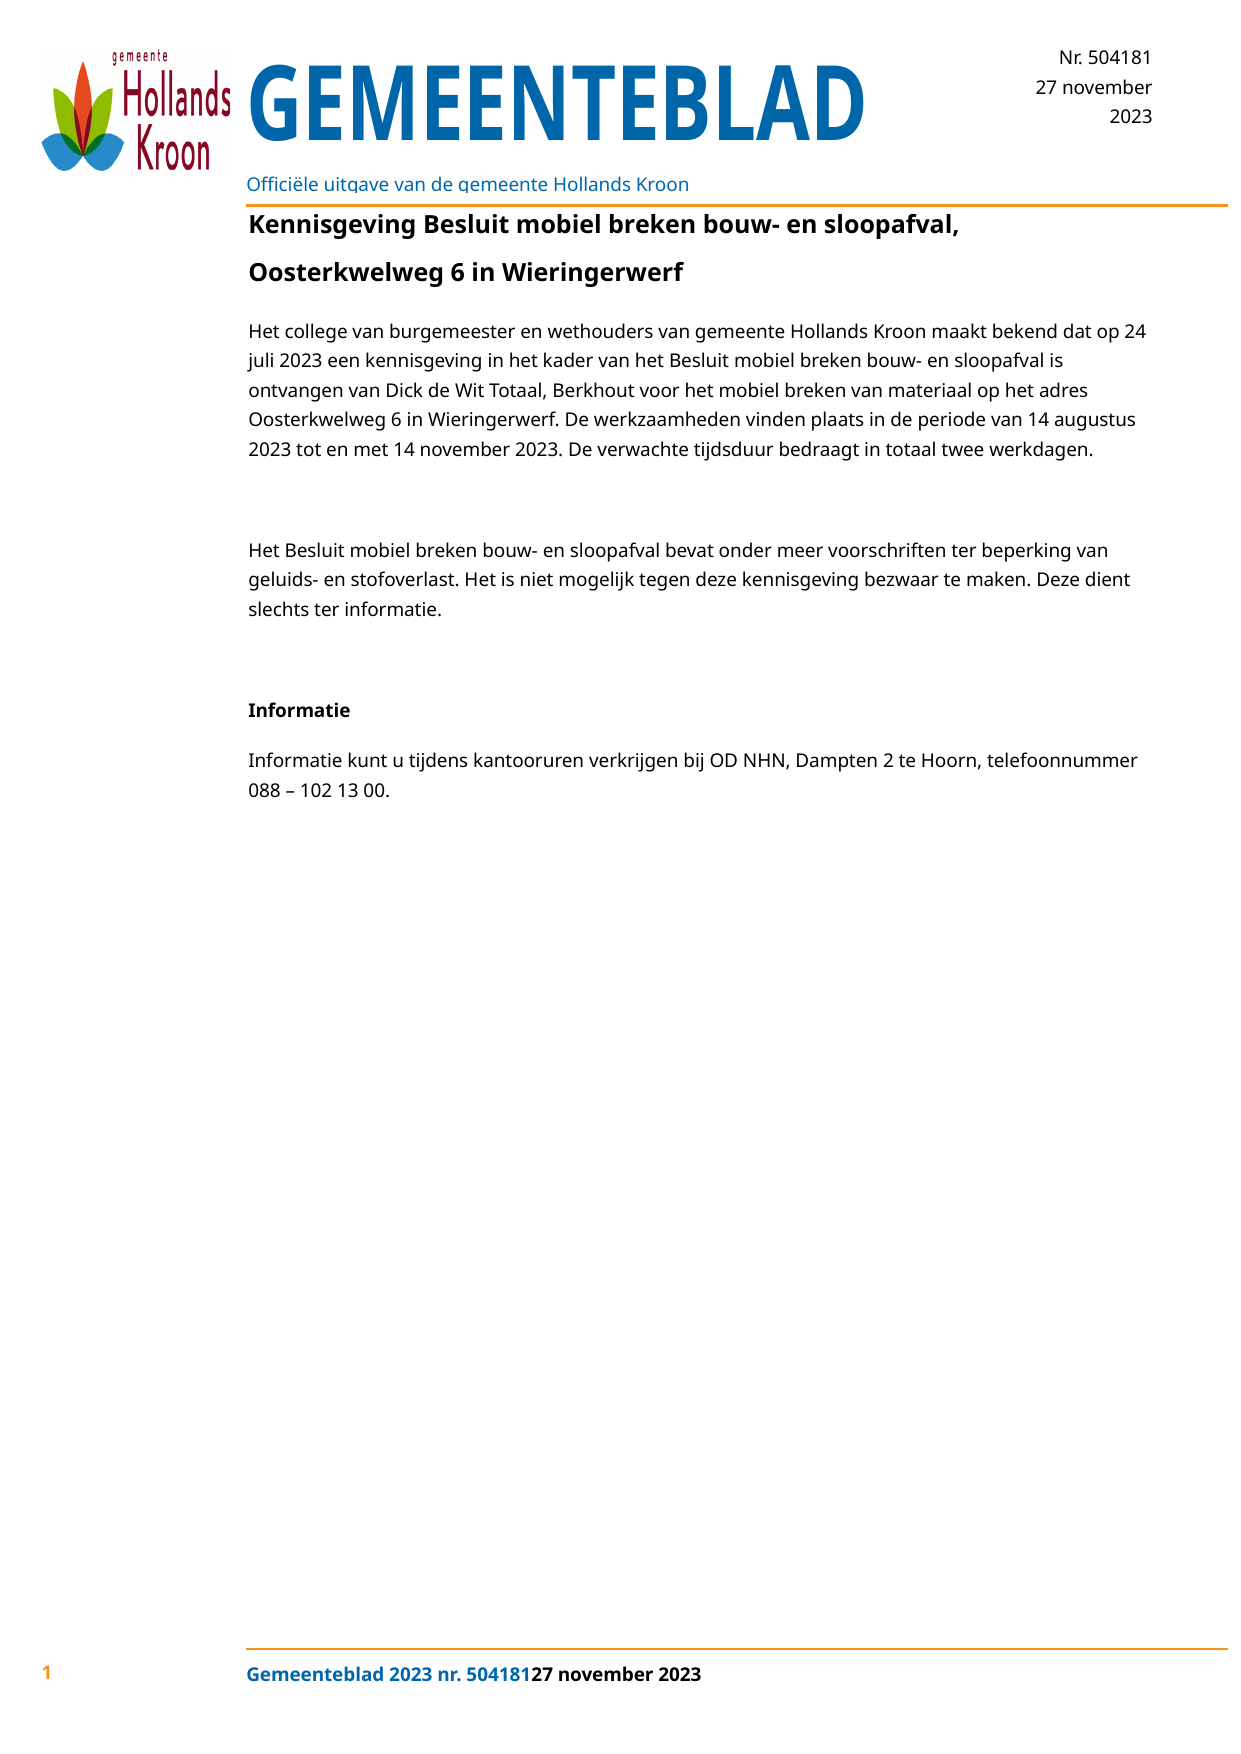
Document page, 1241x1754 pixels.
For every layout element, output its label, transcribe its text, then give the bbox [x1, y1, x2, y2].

text Het Besluit mobiel breken bouw- en sloopafval bevat onder meer voorschriften ter beperking van geluids- en stofoverlast. Het is niet mogelijk tegen deze kennisgeving bezwaar te maken. Deze dient slechts ter informatie. [248, 537, 1152, 622]
text Kennisgeving Besluit mobiel breken bouw- en sloopafval, Oosterkwelweg 6 in Wieringerwerf [248, 207, 1152, 288]
picture [41, 47, 231, 172]
text Informatie [248, 697, 1152, 723]
text Informatie kunt u tijdens kantooruren verkrijgen bij OD NHN, Dampten 2 te Hoorn, telefoonnummer 088 – 102 13 00. [248, 747, 1152, 803]
text Het college van burgemeester en wethouders van gemeente Hollands Kroon maakt bekend dat op 24 juli 2023 een kennisgeving in het kader van het Besluit mobiel breken bouw- en sloopafval is ontvangen van Dick de Wit Totaal, Berkhout voor het mobiel breken van materiaal op het adres Oosterkwelweg 6 in Wieringerwerf. De werkzaamheden vinden plaats in de periode van 14 augustus 2023 tot en met 14 november 2023. De verwachte tijdsduur bedraagt in totaal twee werkdagen. [248, 318, 1152, 462]
